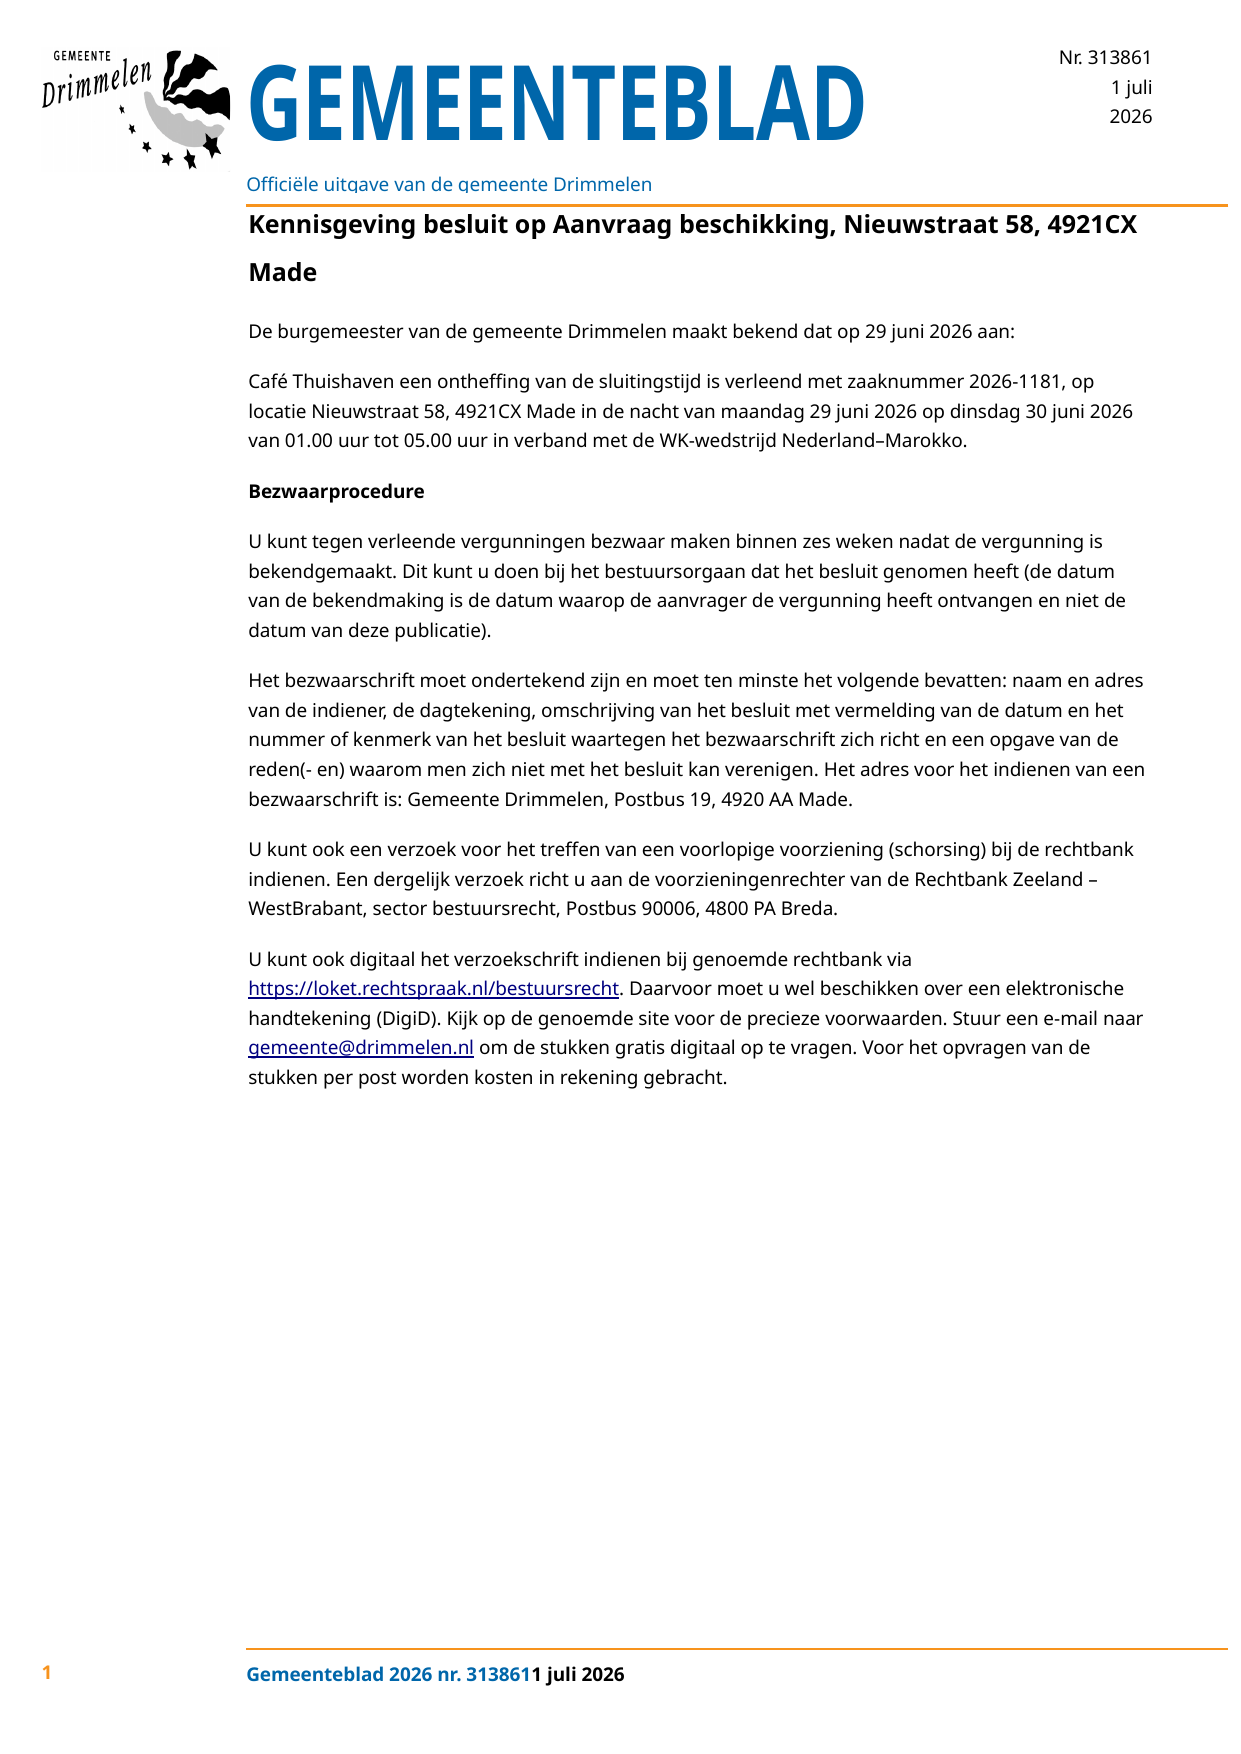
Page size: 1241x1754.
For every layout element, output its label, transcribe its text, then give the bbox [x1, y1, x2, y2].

text Kennisgeving besluit op Aanvraag beschikking, Nieuwstraat 58, 4921CX Made [248, 207, 1152, 288]
text Het bezwaarschrift moet ondertekend zijn en moet ten minste het volgende bevatten: naam en adres van de indiener, de dagtekening, omschrijving van het besluit met vermelding van de datum en het nummer of kenmerk van het besluit waartegen het bezwaarschrift zich richt en een opgave van de reden(- en) waarom men zich niet met het besluit kan verenigen. Het adres voor het indienen van een bezwaarschrift is: Gemeente Drimmelen, Postbus 19, 4920 AA Made. [248, 667, 1152, 812]
text U kunt ook digitaal het verzoekschrift indienen bij genoemde rechtbank via https://loket.rechtspraak.nl/bestuursrecht. Daarvoor moet u wel beschikken over een elektronische handtekening (DigiD). Kijk op de genoemde site voor de precieze voorwaarden. Stuur een e-mail naar gemeente@drimmelen.nl om de stukken gratis digitaal op te vragen. Voor het opvragen van de stukken per post worden kosten in rekening gebracht. [248, 946, 1152, 1090]
text U kunt ook een verzoek voor het treffen van een voorlopige voorziening (schorsing) bij de rechtbank indienen. Een dergelijk verzoek richt u aan de voorzieningenrechter van de Rechtbank Zeeland – WestBrabant, sector bestuursrecht, Postbus 90006, 4800 PA Breda. [248, 836, 1152, 921]
text Café Thuishaven een ontheffing van de sluitingstijd is verleend met zaaknummer 2026-1181, op locatie Nieuwstraat 58, 4921CX Made in de nacht van maandag 29 juni 2026 op dinsdag 30 juni 2026 van 01.00 uur tot 05.00 uur in verband met de WK-wedstrijd Nederland–Marokko. [248, 368, 1152, 453]
picture [41, 47, 231, 172]
text Bezwaarprocedure [248, 478, 1152, 504]
text U kunt tegen verleende vergunningen bezwaar maken binnen zes weken nadat de vergunning is bekendgemaakt. Dit kunt u doen bij het bestuursorgaan dat het besluit genomen heeft (de datum van de bekendmaking is de datum waarop de aanvrager de vergunning heeft ontvangen en niet de datum van deze publicatie). [248, 528, 1152, 643]
text De burgemeester van de gemeente Drimmelen maakt bekend dat op 29 juni 2026 aan: [248, 318, 1152, 344]
